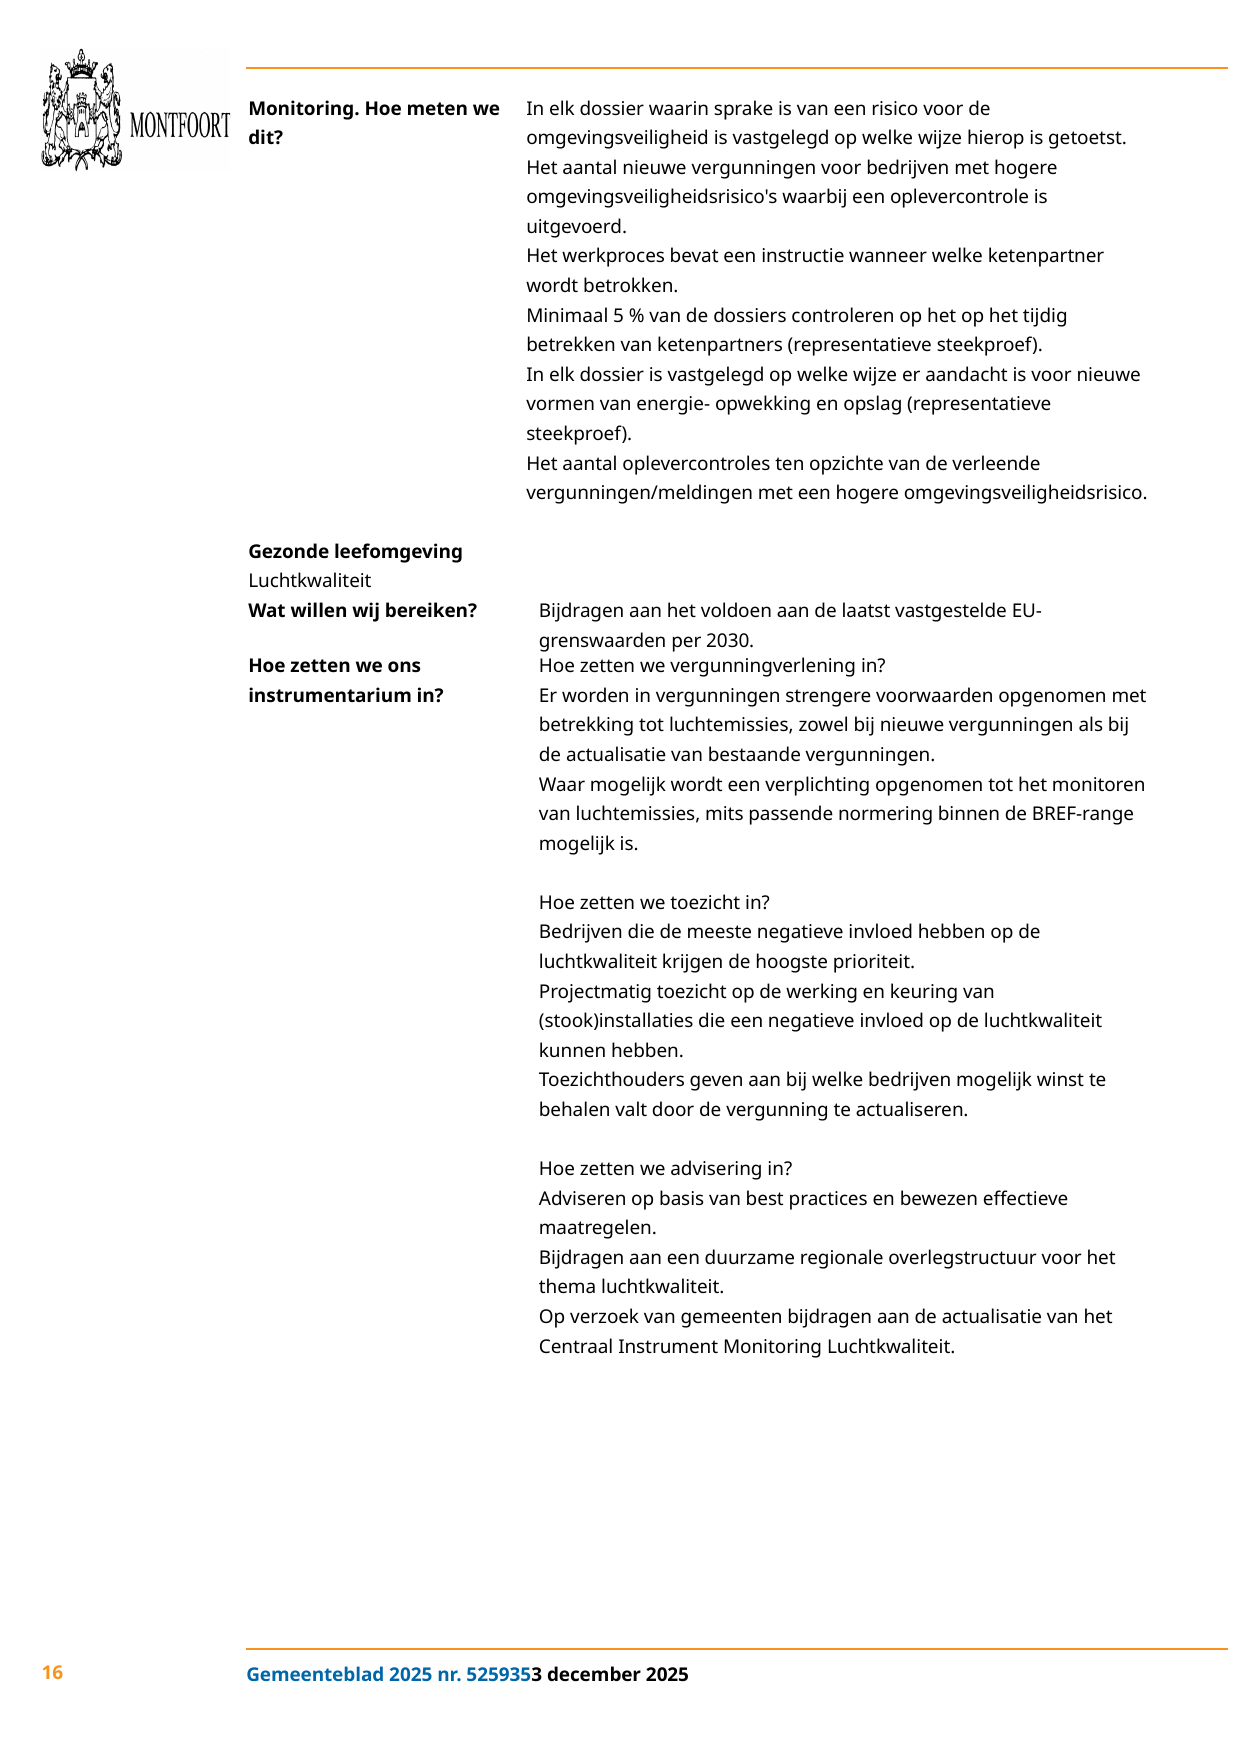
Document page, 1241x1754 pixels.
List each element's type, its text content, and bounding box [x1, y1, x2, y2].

table_header Wat willen wij bereiken? [248, 597, 539, 652]
table_cell Hoe zetten we ons instrumentarium in? [248, 653, 539, 1359]
text Luchtkwaliteit [248, 567, 1152, 593]
table_cell In elk dossier waarin sprake is van een risico voor de omgevingsveiligheid is vastgelegd op welke wijze hierop is getoetst. Het aantal nieuwe vergunningen voor bedrijven met hogere omgevingsveiligheidsrisico's waarbij een oplevercontrole is uitgevoerd. Het werkproces bevat een instructie wanneer welke ketenpartner wordt betrokken. Minimaal 5 % van de dossiers controleren op het op het tijdig betrekken van ketenpartners (representatieve steekproef). In elk dossier is vastgelegd op welke wijze er aandacht is voor nieuwe vormen van energie- opwekking en opslag (representatieve steekproef). Het aantal oplevercontroles ten opzichte van de verleende vergunningen/meldingen met een hogere omgevingsveiligheidsrisico. [526, 95, 1152, 505]
table_cell Monitoring. Hoe meten we dit? [248, 95, 526, 505]
text Gezonde leefomgeving [248, 538, 1152, 564]
table_cell Hoe zetten we vergunningverlening in? Er worden in vergunningen strengere voorwaarden opgenomen met betrekking tot luchtemissies, zowel bij nieuwe vergunningen als bij de actualisatie van bestaande vergunningen. Waar mogelijk wordt een verplichting opgenomen tot het monitoren van luchtemissies, mits passende normering binnen de BREF-range mogelijk is. Hoe zetten we toezicht in? Bedrijven die de meeste negatieve invloed hebben op de luchtkwaliteit krijgen de hoogste prioriteit. Projectmatig toezicht op de werking en keuring van (stook)installaties die een negatieve invloed op de luchtkwaliteit kunnen hebben. Toezichthouders geven aan bij welke bedrijven mogelijk winst te behalen valt door de vergunning te actualiseren. Hoe zetten we advisering in? Adviseren op basis van best practices en bewezen effectieve maatregelen. Bijdragen aan een duurzame regionale overlegstructuur voor het thema luchtkwaliteit. Op verzoek van gemeenten bijdragen aan de actualisatie van het Centraal Instrument Monitoring Luchtkwaliteit. [539, 653, 1152, 1359]
table_header Bijdragen aan het voldoen aan de laatst vastgestelde EU-grenswaarden per 2030. [539, 597, 1152, 652]
picture [41, 47, 231, 172]
